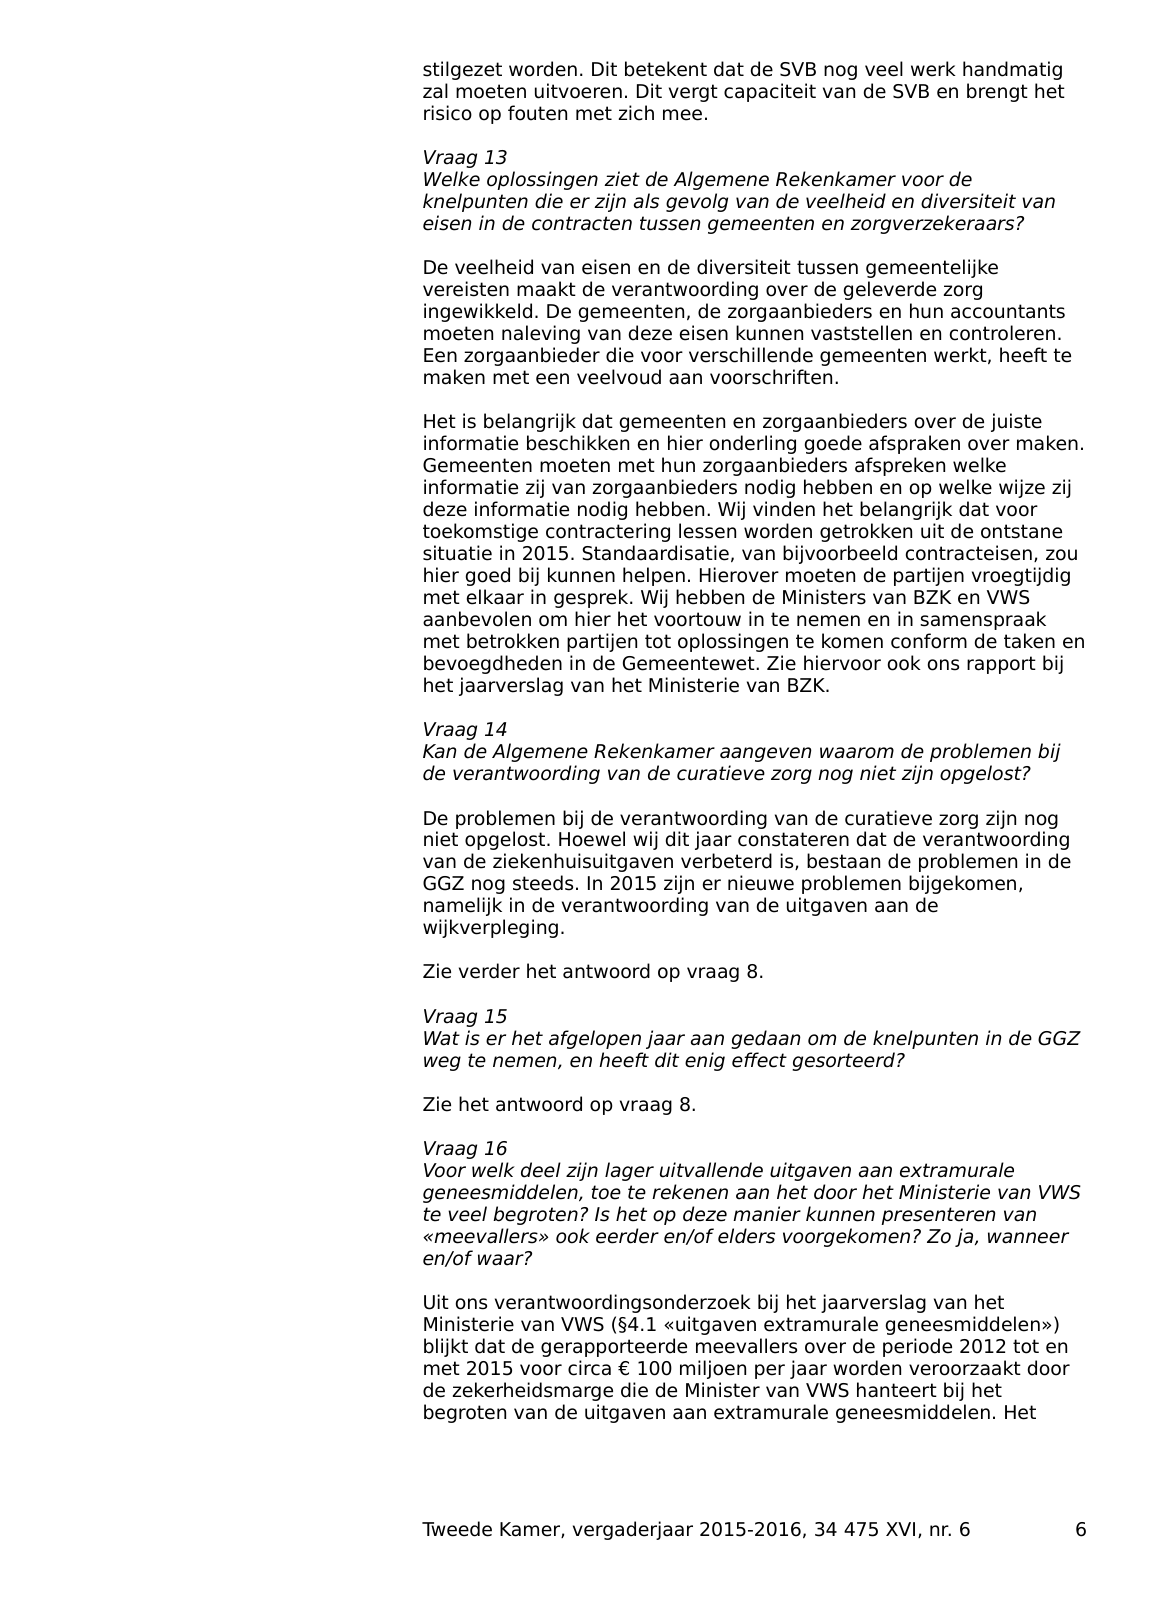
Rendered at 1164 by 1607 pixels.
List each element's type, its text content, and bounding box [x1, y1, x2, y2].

text Kan de Algemene Rekenkamer aangeven waarom de problemen bij de verantwoording van de curatieve zorg nog niet zijn opgelost? [422, 741, 1087, 785]
text Welke oplossingen ziet de Algemene Rekenkamer voor de knelpunten die er zijn als gevolg van de veelheid en diversiteit van eisen in de contracten tussen gemeenten en zorgverzekeraars? [422, 169, 1087, 235]
text Het is belangrijk dat gemeenten en zorgaanbieders over de juiste informatie beschikken en hier onderling goede afspraken over maken. Gemeenten moeten met hun zorgaanbieders afspreken welke informatie zij van zorgaanbieders nodig hebben en op welke wijze zij deze informatie nodig hebben. Wij vinden het belangrijk dat voor toekomstige contractering lessen worden getrokken uit de ontstane situatie in 2015. Standaardisatie, van bijvoorbeeld contracteisen, zou hier goed bij kunnen helpen. Hierover moeten de partijen vroegtijdig met elkaar in gesprek. Wij hebben de Ministers van BZK en VWS aanbevolen om hier het voortouw in te nemen en in samenspraak met betrokken partijen tot oplossingen te komen conform de taken en bevoegdheden in de Gemeentewet. Zie hiervoor ook ons rapport bij het jaarverslag van het Ministerie van BZK. [422, 411, 1087, 697]
text Vraag 16 [422, 1138, 1087, 1160]
text Uit ons verantwoordingsonderzoek bij het jaarverslag van het Ministerie van VWS (§4.1 «uitgaven extramurale geneesmiddelen») blijkt dat de gerapporteerde meevallers over de periode 2012 tot en met 2015 voor circa € 100 miljoen per jaar worden veroorzaakt door de zekerheidsmarge die de Minister van VWS hanteert bij het begroten van de uitgaven aan extramurale geneesmiddelen. Het [422, 1292, 1087, 1424]
text Zie verder het antwoord op vraag 8. [422, 961, 1087, 983]
text Vraag 14 [422, 719, 1087, 741]
text De problemen bij de verantwoording van de curatieve zorg zijn nog niet opgelost. Hoewel wij dit jaar constateren dat de verantwoording van de ziekenhuisuitgaven verbeterd is, bestaan de problemen in de GGZ nog steeds. In 2015 zijn er nieuwe problemen bijgekomen, namelijk in de verantwoording van de uitgaven aan de wijkverpleging. [422, 807, 1087, 939]
text Voor welk deel zijn lager uitvallende uitgaven aan extramurale geneesmiddelen, toe te rekenen aan het door het Ministerie van VWS te veel begroten? Is het op deze manier kunnen presenteren van «meevallers» ook eerder en/of elders voorgekomen? Zo ja, wanneer en/of waar? [422, 1160, 1087, 1270]
text Vraag 15 [422, 1006, 1087, 1028]
text Zie het antwoord op vraag 8. [422, 1094, 1087, 1116]
text Vraag 13 [422, 147, 1087, 169]
text Wat is er het afgelopen jaar aan gedaan om de knelpunten in de GGZ weg te nemen, en heeft dit enig effect gesorteerd? [422, 1028, 1087, 1072]
text stilgezet worden. Dit betekent dat de SVB nog veel werk handmatig zal moeten uitvoeren. Dit vergt capaciteit van de SVB en brengt het risico op fouten met zich mee. [422, 59, 1087, 125]
text De veelheid van eisen en de diversiteit tussen gemeentelijke vereisten maakt de verantwoording over de geleverde zorg ingewikkeld. De gemeenten, de zorgaanbieders en hun accountants moeten naleving van deze eisen kunnen vaststellen en controleren. Een zorgaanbieder die voor verschillende gemeenten werkt, heeft te maken met een veelvoud aan voorschriften. [422, 257, 1087, 389]
